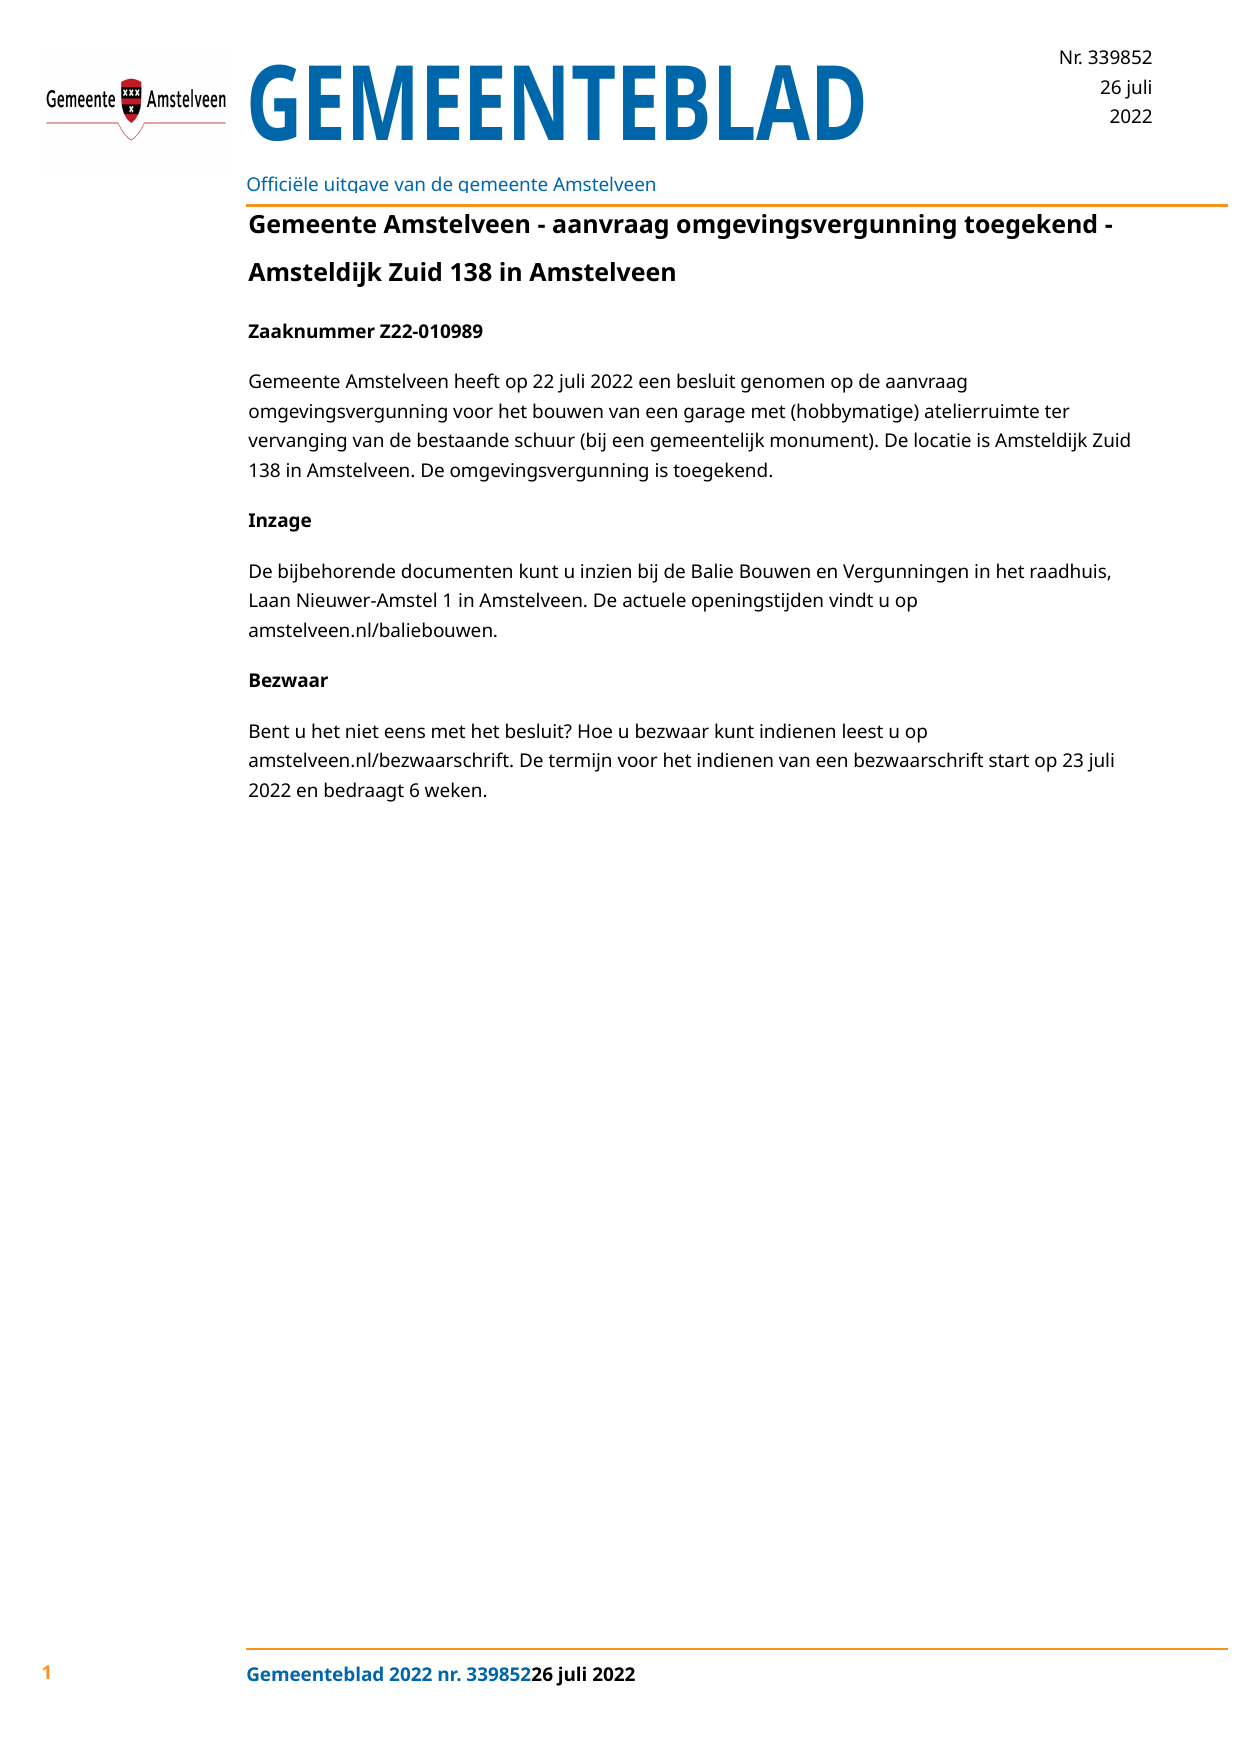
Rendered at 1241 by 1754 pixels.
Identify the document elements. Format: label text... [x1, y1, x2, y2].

picture [41, 47, 231, 172]
text De bijbehorende documenten kunt u inzien bij de Balie Bouwen en Vergunningen in het raadhuis, Laan Nieuwer-Amstel 1 in Amstelveen. De actuele openingstijden vindt u op amstelveen.nl/baliebouwen. [248, 558, 1152, 643]
text Bezwaar [248, 667, 1152, 693]
text Bent u het niet eens met het besluit? Hoe u bezwaar kunt indienen leest u op amstelveen.nl/bezwaarschrift. De termijn voor het indienen van een bezwaarschrift start op 23 juli 2022 en bedraagt 6 weken. [248, 718, 1152, 803]
text Gemeente Amstelveen heeft op 22 juli 2022 een besluit genomen op de aanvraag omgevingsvergunning voor het bouwen van een garage met (hobbymatige) atelierruimte ter vervanging van de bestaande schuur (bij een gemeentelijk monument). De locatie is Amsteldijk Zuid 138 in Amstelveen. De omgevingsvergunning is toegekend. [248, 368, 1152, 483]
text Zaaknummer Z22-010989 [248, 318, 1152, 344]
text Inzage [248, 507, 1152, 533]
text Gemeente Amstelveen - aanvraag omgevingsvergunning toegekend - Amsteldijk Zuid 138 in Amstelveen [248, 207, 1152, 288]
